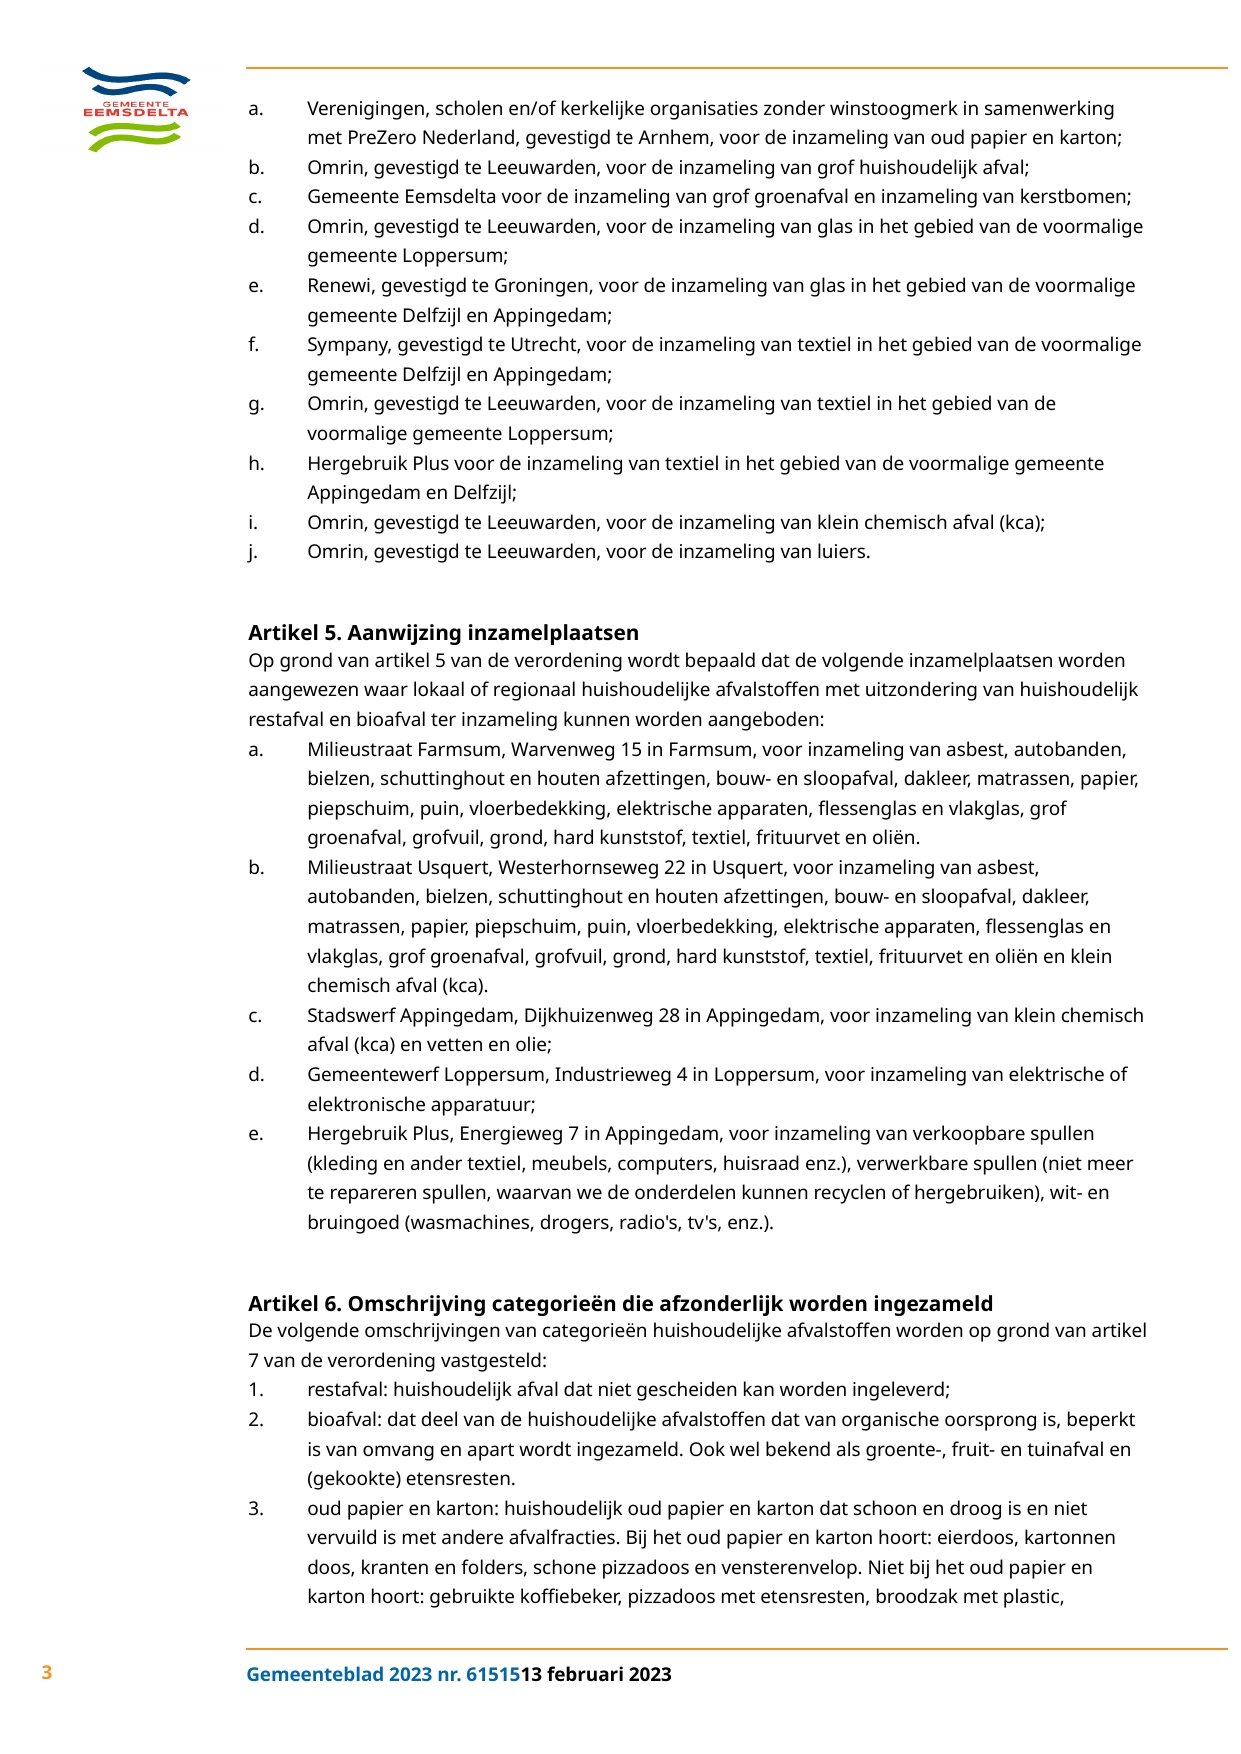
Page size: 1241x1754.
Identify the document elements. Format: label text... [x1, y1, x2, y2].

list Verenigingen, scholen en/of kerkelijke organisaties zonder winstoogmerk in samenwerking met PreZero Nederland, gevestigd te Arnhem, voor de inzameling van oud papier en karton; [248, 95, 1152, 150]
list Sympany, gevestigd te Utrecht, voor de inzameling van textiel in het gebied van de voormalige gemeente Delfzijl en Appingedam; [248, 331, 1152, 387]
list oud papier en karton: huishoudelijk oud papier en karton dat schoon en droog is en niet vervuild is met andere afvalfracties. Bij het oud papier en karton hoort: eierdoos, kartonnen doos, kranten en folders, schone pizzadoos en vensterenvelop. Niet bij het oud papier en karton hoort: gebruikte koffiebeker, pizzadoos met etensresten, broodzak met plastic, [248, 1495, 1152, 1609]
list Omrin, gevestigd te Leeuwarden, voor de inzameling van luiers. [248, 538, 1152, 564]
list Hergebruik Plus, Energieweg 7 in Appingedam, voor inzameling van verkoopbare spullen (kleding en ander textiel, meubels, computers, huisraad enz.), verwerkbare spullen (niet meer te repareren spullen, waarvan we de onderdelen kunnen recyclen of hergebruiken), wit- en bruingoed (wasmachines, drogers, radio's, tv's, enz.). [248, 1120, 1152, 1235]
text De volgende omschrijvingen van categorieën huishoudelijke afvalstoffen worden op grond van artikel 7 van de verordening vastgesteld: [248, 1317, 1152, 1373]
list Gemeentewerf Loppersum, Industrieweg 4 in Loppersum, voor inzameling van elektrische of elektronische apparatuur; [248, 1061, 1152, 1116]
list Omrin, gevestigd te Leeuwarden, voor de inzameling van textiel in het gebied van de voormalige gemeente Loppersum; [248, 391, 1152, 446]
list Omrin, gevestigd te Leeuwarden, voor de inzameling van glas in het gebied van de voormalige gemeente Loppersum; [248, 213, 1152, 268]
text Op grond van artikel 5 van de verordening wordt bepaald dat de volgende inzamelplaatsen worden aangewezen waar lokaal of regionaal huishoudelijke afvalstoffen met uitzondering van huishoudelijk restafval en bioafval ter inzameling kunnen worden aangeboden: [248, 647, 1152, 732]
text Artikel 5. Aanwijzing inzamelplaatsen [248, 618, 1152, 647]
text Artikel 6. Omschrijving categorieën die afzonderlijk worden ingezameld [248, 1289, 1152, 1317]
list Milieustraat Usquert, Westerhornseweg 22 in Usquert, voor inzameling van asbest, autobanden, bielzen, schuttinghout en houten afzettingen, bouw- en sloopafval, dakleer, matrassen, papier, piepschuim, puin, vloerbedekking, elektrische apparaten, flessenglas en vlakglas, grof groenafval, grofvuil, grond, hard kunststof, textiel, frituurvet en oliën en klein chemisch afval (kca). [248, 854, 1152, 998]
picture [41, 47, 231, 172]
list restafval: huishoudelijk afval dat niet gescheiden kan worden ingeleverd; [248, 1377, 1152, 1402]
list bioafval: dat deel van de huishoudelijke afvalstoffen dat van organische oorsprong is, beperkt is van omvang en apart wordt ingezameld. Ook wel bekend als groente-, fruit- en tuinafval en (gekookte) etensresten. [248, 1406, 1152, 1491]
list Omrin, gevestigd te Leeuwarden, voor de inzameling van grof huishoudelijk afval; [248, 154, 1152, 180]
list Renewi, gevestigd te Groningen, voor de inzameling van glas in het gebied van de voormalige gemeente Delfzijl en Appingedam; [248, 272, 1152, 328]
list Omrin, gevestigd te Leeuwarden, voor de inzameling van klein chemisch afval (kca); [248, 509, 1152, 535]
list Hergebruik Plus voor de inzameling van textiel in het gebied van de voormalige gemeente Appingedam en Delfzijl; [248, 450, 1152, 505]
list Stadswerf Appingedam, Dijkhuizenweg 28 in Appingedam, voor inzameling van klein chemisch afval (kca) en vetten en olie; [248, 1002, 1152, 1057]
list Gemeente Eemsdelta voor de inzameling van grof groenafval en inzameling van kerstbomen; [248, 183, 1152, 209]
list Milieustraat Farmsum, Warvenweg 15 in Farmsum, voor inzameling van asbest, autobanden, bielzen, schuttinghout en houten afzettingen, bouw- en sloopafval, dakleer, matrassen, papier, piepschuim, puin, vloerbedekking, elektrische apparaten, flessenglas en vlakglas, grof groenafval, grofvuil, grond, hard kunststof, textiel, frituurvet en oliën. [248, 736, 1152, 850]
